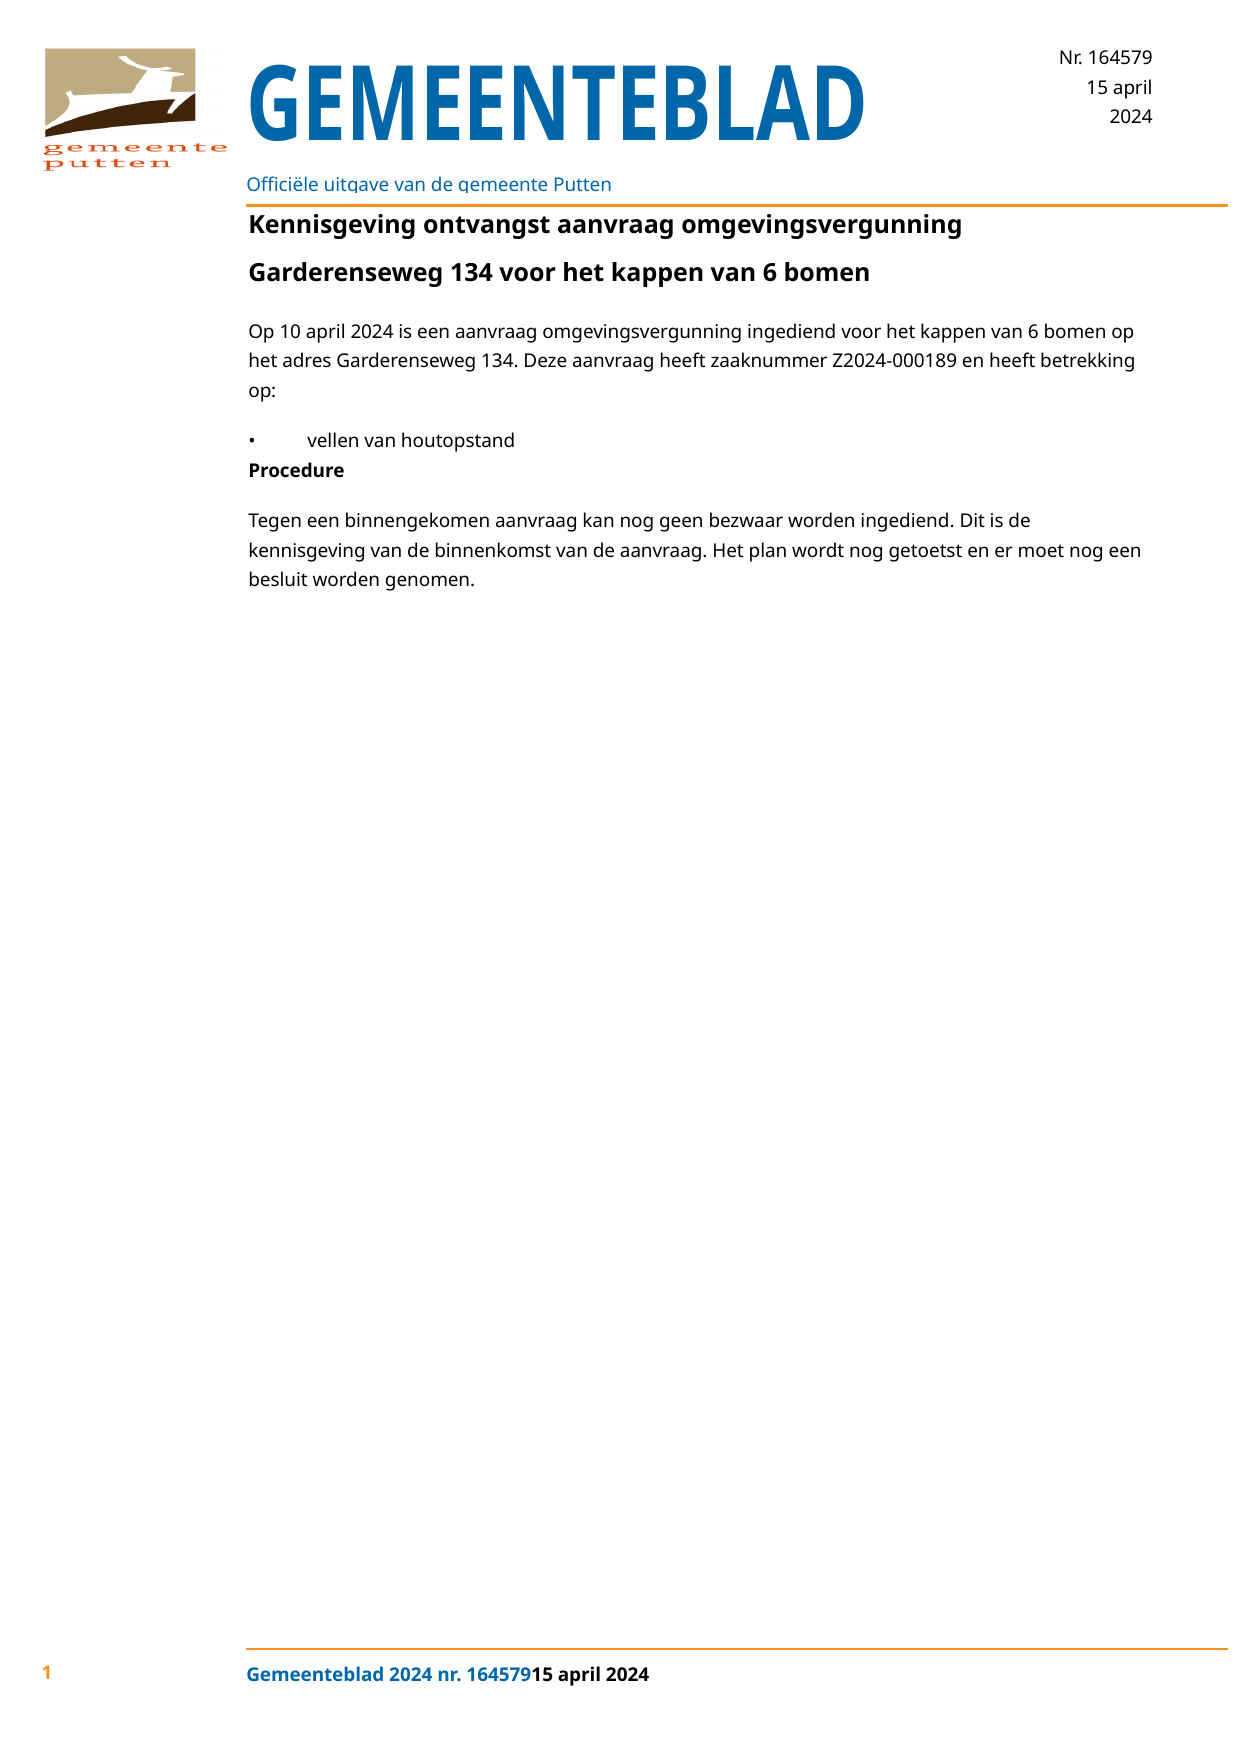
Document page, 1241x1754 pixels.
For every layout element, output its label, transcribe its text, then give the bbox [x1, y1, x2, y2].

text Procedure [248, 457, 1152, 483]
text Kennisgeving ontvangst aanvraag omgevingsvergunning Garderenseweg 134 voor het kappen van 6 bomen [248, 207, 1152, 288]
list vellen van houtopstand [248, 427, 1152, 453]
picture [41, 47, 231, 172]
text Op 10 april 2024 is een aanvraag omgevingsvergunning ingediend voor het kappen van 6 bomen op het adres Garderenseweg 134. Deze aanvraag heeft zaaknummer Z2024-000189 en heeft betrekking op: [248, 318, 1152, 403]
text Tegen een binnengekomen aanvraag kan nog geen bezwaar worden ingediend. Dit is de kennisgeving van de binnenkomst van de aanvraag. Het plan wordt nog getoetst en er moet nog een besluit worden genomen. [248, 507, 1152, 592]
